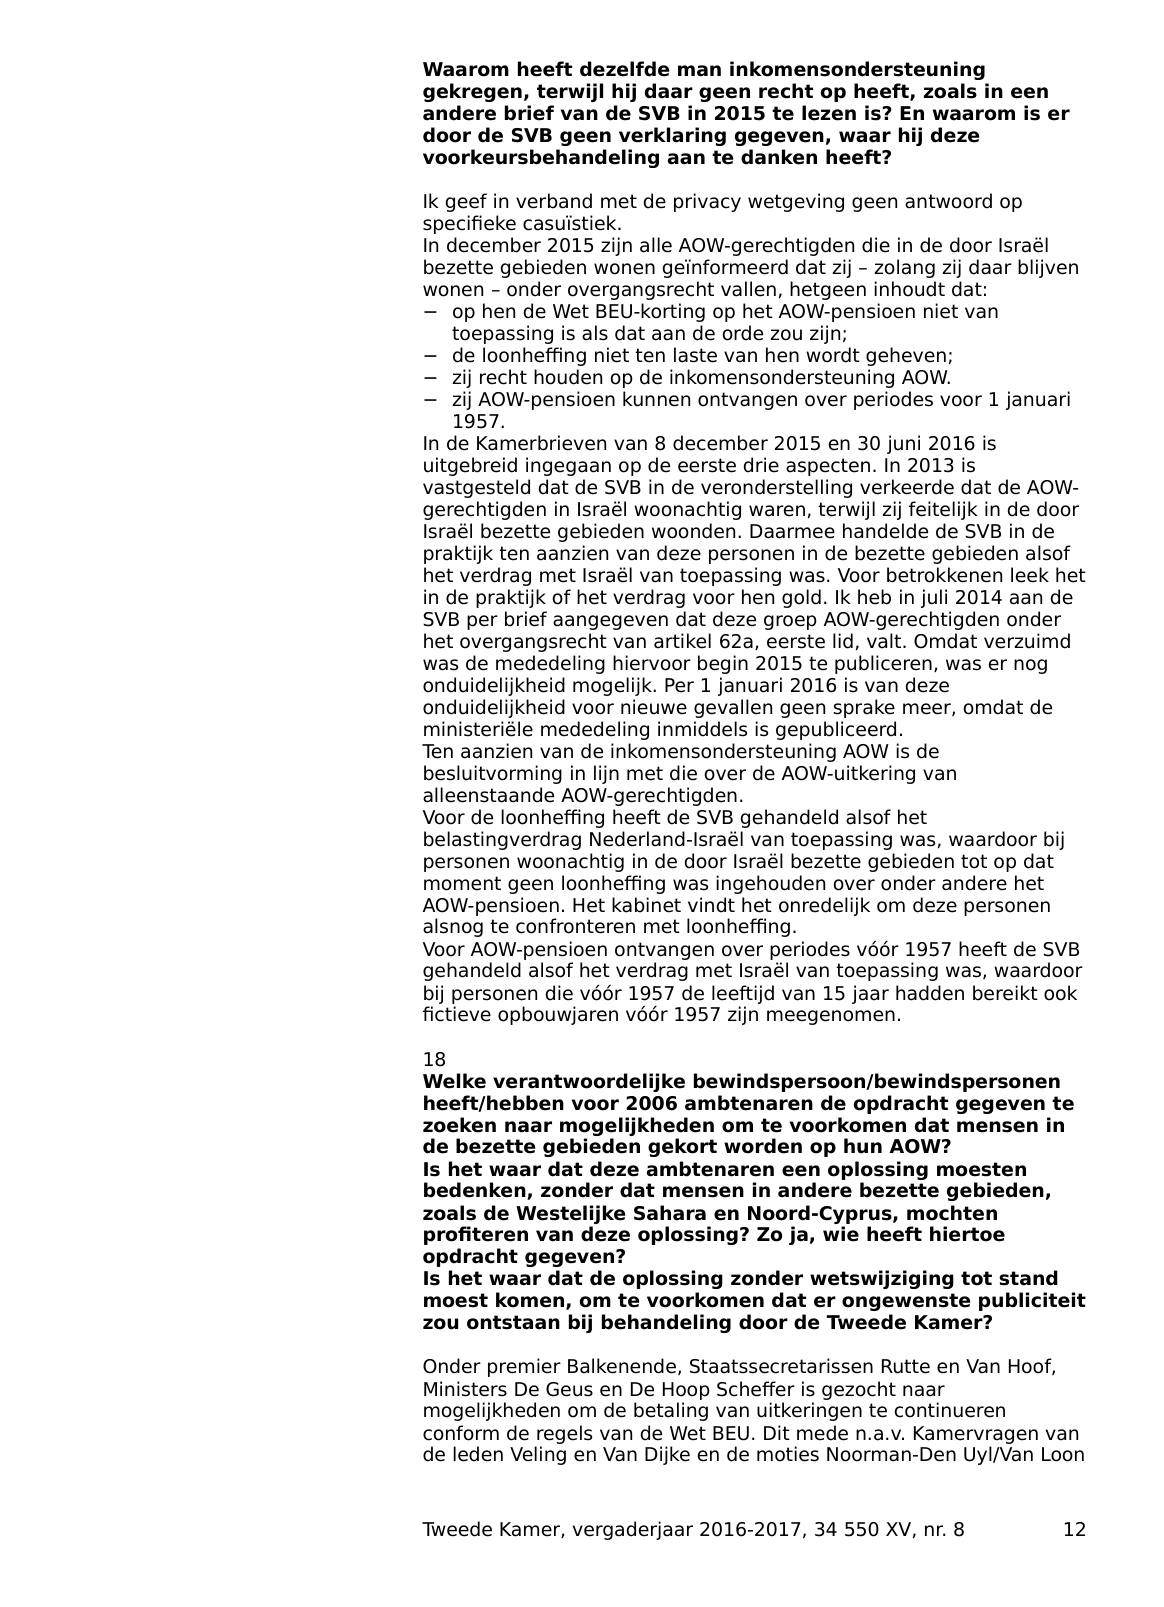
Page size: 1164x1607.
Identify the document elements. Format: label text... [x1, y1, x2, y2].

text Onder premier Balkenende, Staatssecretarissen Rutte en Van Hoof, Ministers De Geus en De Hoop Scheffer is gezocht naar mogelijkheden om de betaling van uitkeringen te continueren conform de regels van de Wet BEU. Dit mede n.a.v. Kamervragen van de leden Veling en Van Dijke en de moties Noorman-Den Uyl/Van Loon [422, 1356, 1087, 1466]
text In december 2015 zijn alle AOW-gerechtigden die in de door Israël bezette gebieden wonen geïnformeerd dat zij – zolang zij daar blijven wonen – onder overgangsrecht vallen, hetgeen inhoudt dat: [422, 235, 1087, 301]
text Is het waar dat de oplossing zonder wetswijziging tot stand moest komen, om te voorkomen dat er ongewenste publiciteit zou ontstaan bij behandeling door de Tweede Kamer? [422, 1268, 1087, 1334]
text Ik geef in verband met de privacy wetgeving geen antwoord op specifieke casuïstiek. [422, 191, 1087, 235]
text − zij AOW-pensioen kunnen ontvangen over periodes voor 1 januari 1957. [422, 389, 1087, 433]
text Waarom heeft dezelfde man inkomensondersteuning gekregen, terwijl hij daar geen recht op heeft, zoals in een andere brief van de SVB in 2015 te lezen is? En waarom is er door de SVB geen verklaring gegeven, waar hij deze voorkeursbehandeling aan te danken heeft? [422, 59, 1087, 169]
text Ten aanzien van de inkomensondersteuning AOW is de besluitvorming in lijn met die over de AOW-uitkering van alleenstaande AOW-gerechtigden. [422, 741, 1087, 807]
text In de Kamerbrieven van 8 december 2015 en 30 juni 2016 is uitgebreid ingegaan op de eerste drie aspecten. In 2013 is vastgesteld dat de SVB in de veronderstelling verkeerde dat de AOW-gerechtigden in Israël woonachtig waren, terwijl zij feitelijk in de door Israël bezette gebieden woonden. Daarmee handelde de SVB in de praktijk ten aanzien van deze personen in de bezette gebieden alsof het verdrag met Israël van toepassing was. Voor betrokkenen leek het in de praktijk of het verdrag voor hen gold. Ik heb in juli 2014 aan de SVB per brief aangegeven dat deze groep AOW-gerechtigden onder het overgangsrecht van artikel 62a, eerste lid, valt. Omdat verzuimd was de mededeling hiervoor begin 2015 te publiceren, was er nog onduidelijkheid mogelijk. Per 1 januari 2016 is van deze onduidelijkheid voor nieuwe gevallen geen sprake meer, omdat de ministeriële mededeling inmiddels is gepubliceerd. [422, 433, 1087, 741]
text 18 [422, 1048, 1087, 1071]
text Is het waar dat deze ambtenaren een oplossing moesten bedenken, zonder dat mensen in andere bezette gebieden, zoals de Westelijke Sahara en Noord-Cyprus, mochten profiteren van deze oplossing? Zo ja, wie heeft hiertoe opdracht gegeven? [422, 1158, 1087, 1268]
text − de loonheffing niet ten laste van hen wordt geheven; [422, 345, 1087, 367]
text − zij recht houden op de inkomensondersteuning AOW. [422, 367, 1087, 389]
text Welke verantwoordelijke bewindspersoon/bewindspersonen heeft/hebben voor 2006 ambtenaren de opdracht gegeven te zoeken naar mogelijkheden om te voorkomen dat mensen in de bezette gebieden gekort worden op hun AOW? [422, 1071, 1087, 1158]
text Voor AOW-pensioen ontvangen over periodes vóór 1957 heeft de SVB gehandeld alsof het verdrag met Israël van toepassing was, waardoor bij personen die vóór 1957 de leeftijd van 15 jaar hadden bereikt ook fictieve opbouwjaren vóór 1957 zijn meegenomen. [422, 938, 1087, 1026]
text − op hen de Wet BEU-korting op het AOW-pensioen niet van toepassing is als dat aan de orde zou zijn; [422, 301, 1087, 345]
text Voor de loonheffing heeft de SVB gehandeld alsof het belastingverdrag Nederland-Israël van toepassing was, waardoor bij personen woonachtig in de door Israël bezette gebieden tot op dat moment geen loonheffing was ingehouden over onder andere het AOW-pensioen. Het kabinet vindt het onredelijk om deze personen alsnog te confronteren met loonheffing. [422, 807, 1087, 938]
